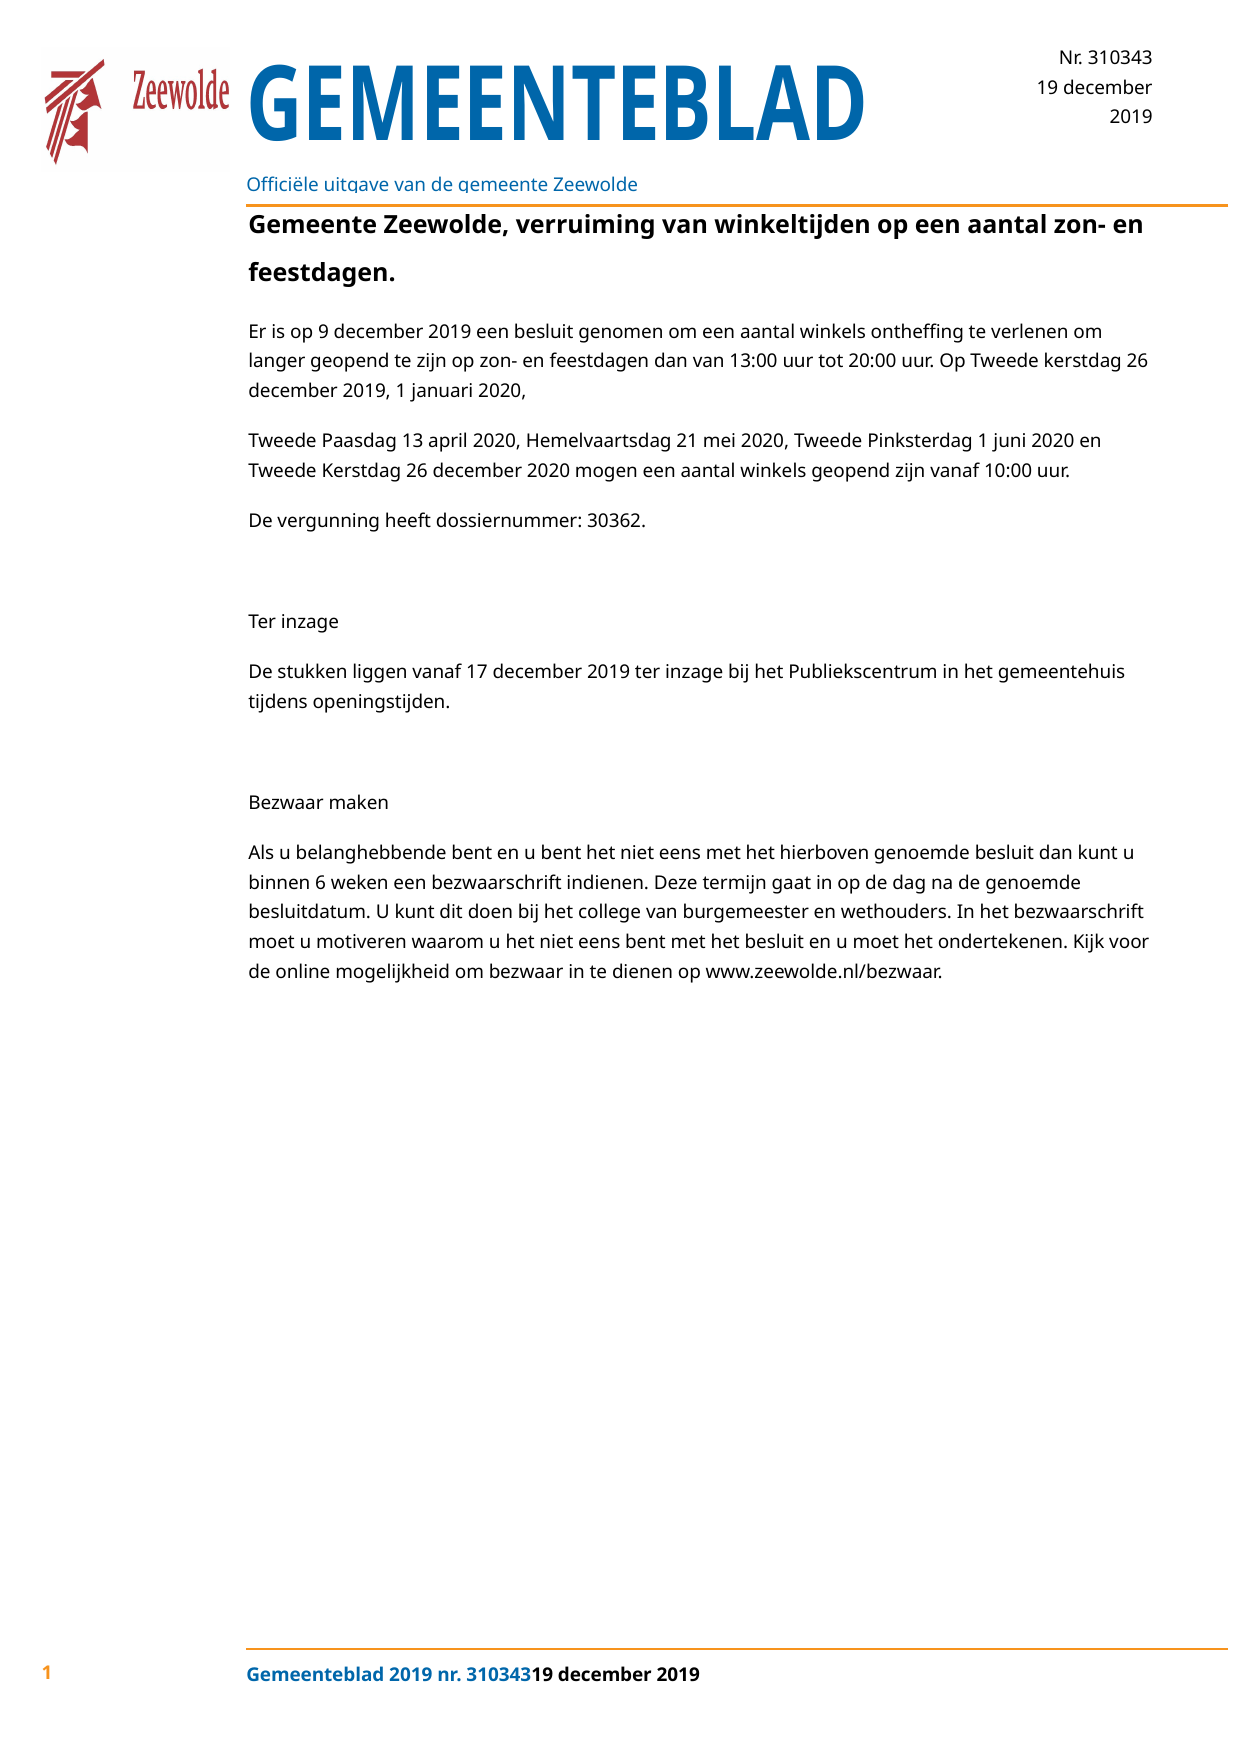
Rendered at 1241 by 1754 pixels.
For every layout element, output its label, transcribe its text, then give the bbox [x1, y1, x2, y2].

text De vergunning heeft dossiernummer: 30362. [248, 507, 1152, 533]
text Gemeente Zeewolde, verruiming van winkeltijden op een aantal zon- en feestdagen. [248, 207, 1152, 288]
picture [41, 47, 231, 172]
text Bezwaar maken [248, 789, 1152, 815]
text De stukken liggen vanaf 17 december 2019 ter inzage bij het Publiekscentrum in het gemeentehuis tijdens openingstijden. [248, 659, 1152, 714]
text Ter inzage [248, 608, 1152, 634]
text Als u belanghebbende bent en u bent het niet eens met het hierboven genoemde besluit dan kunt u binnen 6 weken een bezwaarschrift indienen. Deze termijn gaat in op de dag na de genoemde besluitdatum. U kunt dit doen bij het college van burgemeester en wethouders. In het bezwaarschrift moet u motiveren waarom u het niet eens bent met het besluit en u moet het ondertekenen. Kijk voor de online mogelijkheid om bezwaar in te dienen op www.zeewolde.nl/bezwaar. [248, 839, 1152, 984]
text Er is op 9 december 2019 een besluit genomen om een aantal winkels ontheffing te verlenen om langer geopend te zijn op zon- en feestdagen dan van 13:00 uur tot 20:00 uur. Op Tweede kerstdag 26 december 2019, 1 januari 2020, [248, 318, 1152, 403]
text Tweede Paasdag 13 april 2020, Hemelvaartsdag 21 mei 2020, Tweede Pinksterdag 1 juni 2020 en Tweede Kerstdag 26 december 2020 mogen een aantal winkels geopend zijn vanaf 10:00 uur. [248, 427, 1152, 483]
